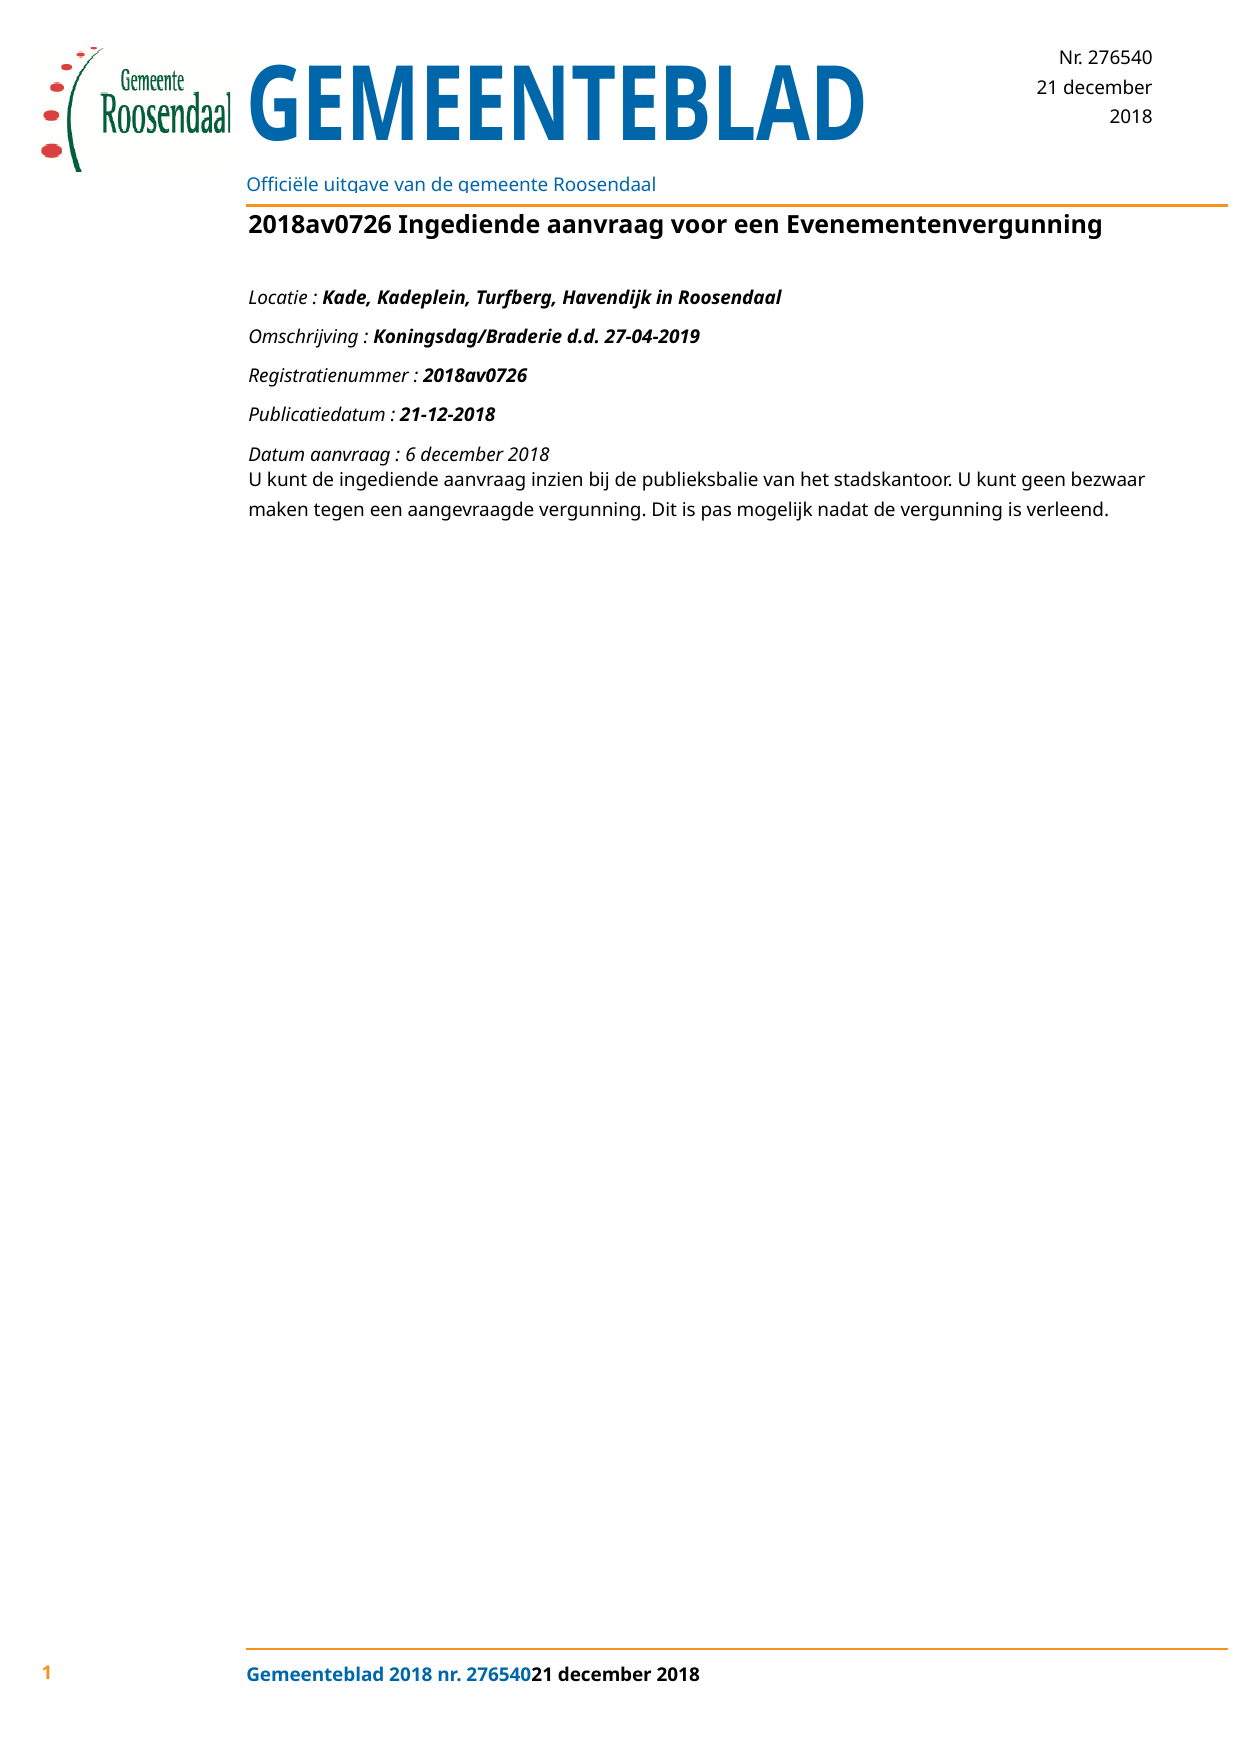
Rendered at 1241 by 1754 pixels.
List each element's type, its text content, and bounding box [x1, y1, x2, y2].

text 2018av0726 Ingediende aanvraag voor een Evenementenvergunning [248, 207, 1152, 241]
text Datum aanvraag : 6 december 2018 [248, 441, 1152, 467]
text Registratienummer : 2018av0726 [248, 362, 1152, 388]
text Publicatiedatum : 21-12-2018 [248, 402, 1152, 427]
text Omschrijving : Koningsdag/Braderie d.d. 27-04-2019 [248, 323, 1152, 349]
text U kunt de ingediende aanvraag inzien bij de publieksbalie van het stadskantoor. U kunt geen bezwaar maken tegen een aangevraagde vergunning. Dit is pas mogelijk nadat de vergunning is verleend. [248, 467, 1152, 522]
picture [41, 47, 231, 172]
text Locatie : Kade, Kadeplein, Turfberg, Havendijk in Roosendaal [248, 284, 1152, 309]
